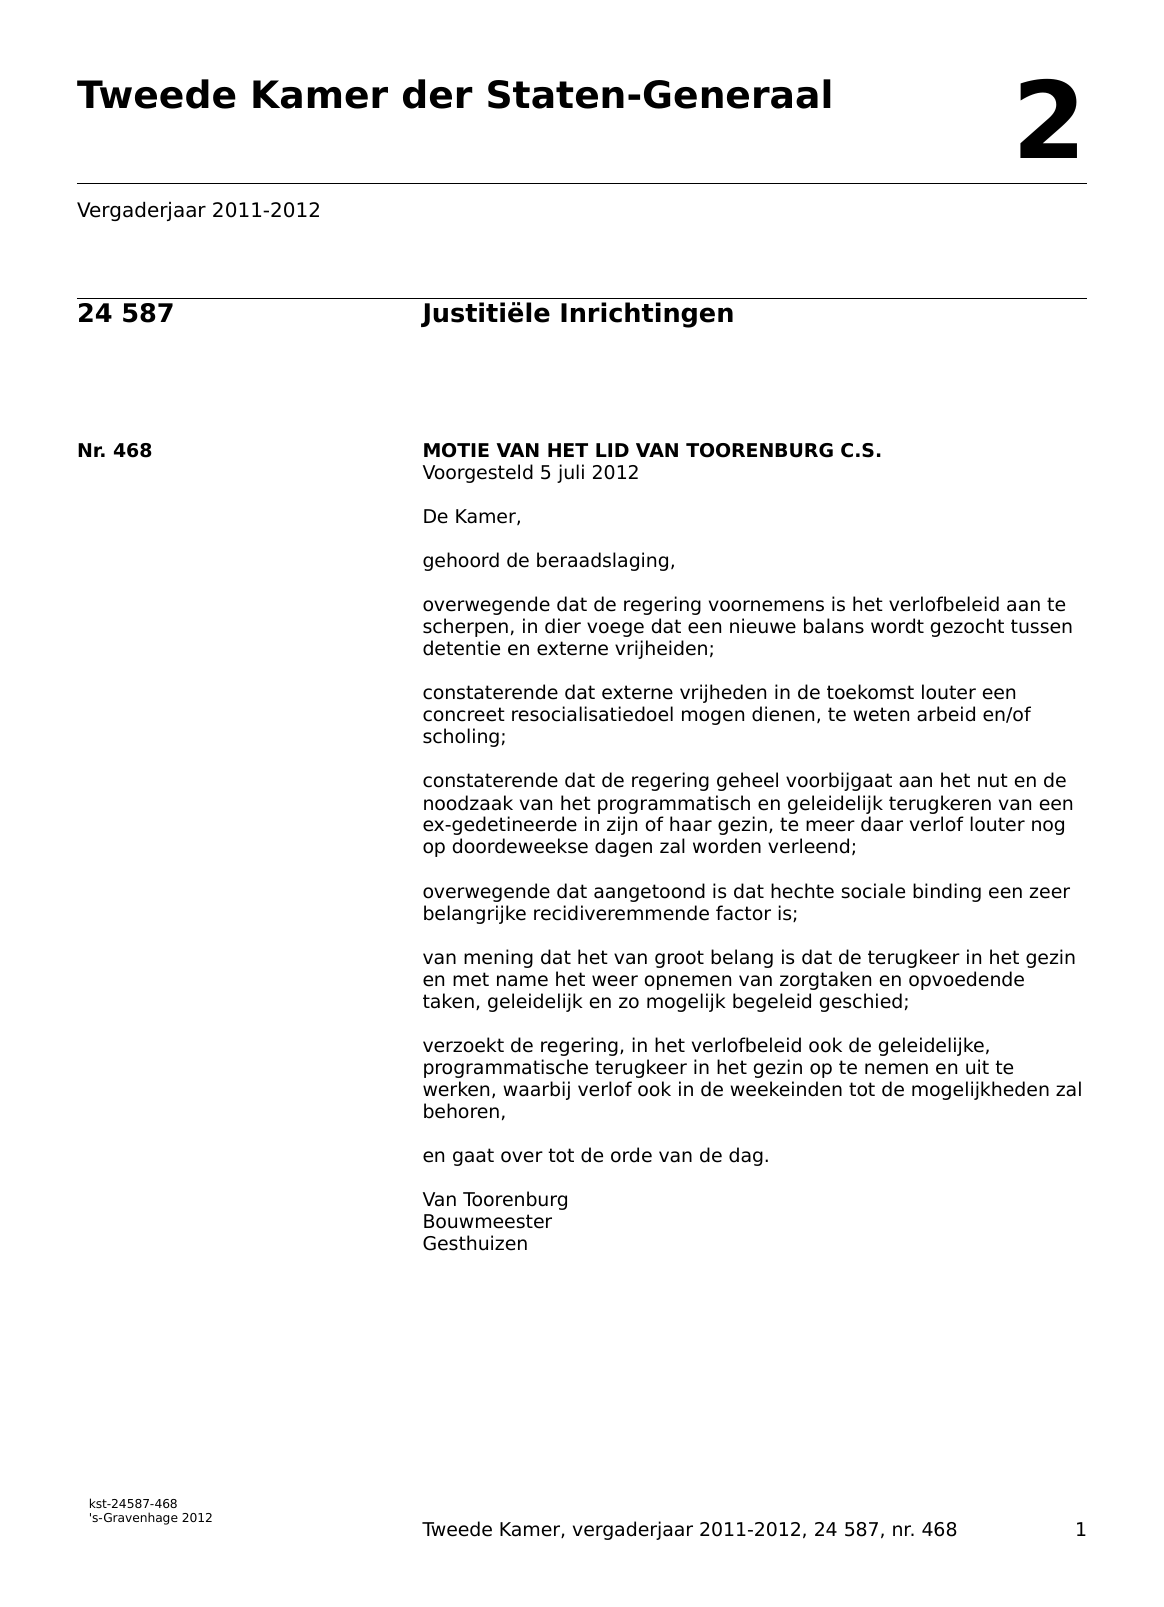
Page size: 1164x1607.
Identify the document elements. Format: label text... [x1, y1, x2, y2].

subtitle Nr. 468 MOTIE VAN HET LID VAN TOORENBURG C.S. [77, 440, 1087, 462]
text De Kamer, [422, 506, 1087, 528]
table_header 2 [886, 59, 1087, 183]
text gehoord de beraadslaging, [422, 550, 1087, 572]
text verzoekt de regering, in het verlofbeleid ook de geleidelijke, programmatische terugkeer in het gezin op te nemen en uit te werken, waarbij verlof ook in de weekeinden tot de mogelijkheden zal behoren, [422, 1035, 1087, 1123]
subtitle 24 587 Justitiële Inrichtingen [77, 299, 1087, 329]
table_header Tweede Kamer der Staten-Generaal [77, 59, 886, 183]
text 's-Gravenhage 2012 [88, 1511, 323, 1525]
text Voorgesteld 5 juli 2012 [422, 462, 1087, 484]
text constaterende dat de regering geheel voorbijgaat aan het nut en de noodzaak van het programmatisch en geleidelijk terugkeren van een ex-gedetineerde in zijn of haar gezin, te meer daar verlof louter nog op doordeweekse dagen zal worden verleend; [422, 770, 1087, 858]
text en gaat over tot de orde van de dag. [422, 1145, 1087, 1167]
text kst-24587-468 [88, 1497, 323, 1511]
text overwegende dat de regering voornemens is het verlofbeleid aan te scherpen, in dier voege dat een nieuwe balans wordt gezocht tussen detentie en externe vrijheiden; [422, 594, 1087, 660]
text Van Toorenburg [422, 1189, 1087, 1211]
text van mening dat het van groot belang is dat de terugkeer in het gezin en met name het weer opnemen van zorgtaken en opvoedende taken, geleidelijk en zo mogelijk begeleid geschied; [422, 947, 1087, 1013]
text Bouwmeester [422, 1211, 1087, 1233]
table_cell Vergaderjaar 2011-2012 [77, 184, 1087, 298]
text constaterende dat externe vrijheden in de toekomst louter een concreet resocialisatiedoel mogen dienen, te weten arbeid en/of scholing; [422, 682, 1087, 748]
text Gesthuizen [422, 1233, 1087, 1255]
text overwegende dat aangetoond is dat hechte sociale binding een zeer belangrijke recidiveremmende factor is; [422, 881, 1087, 924]
